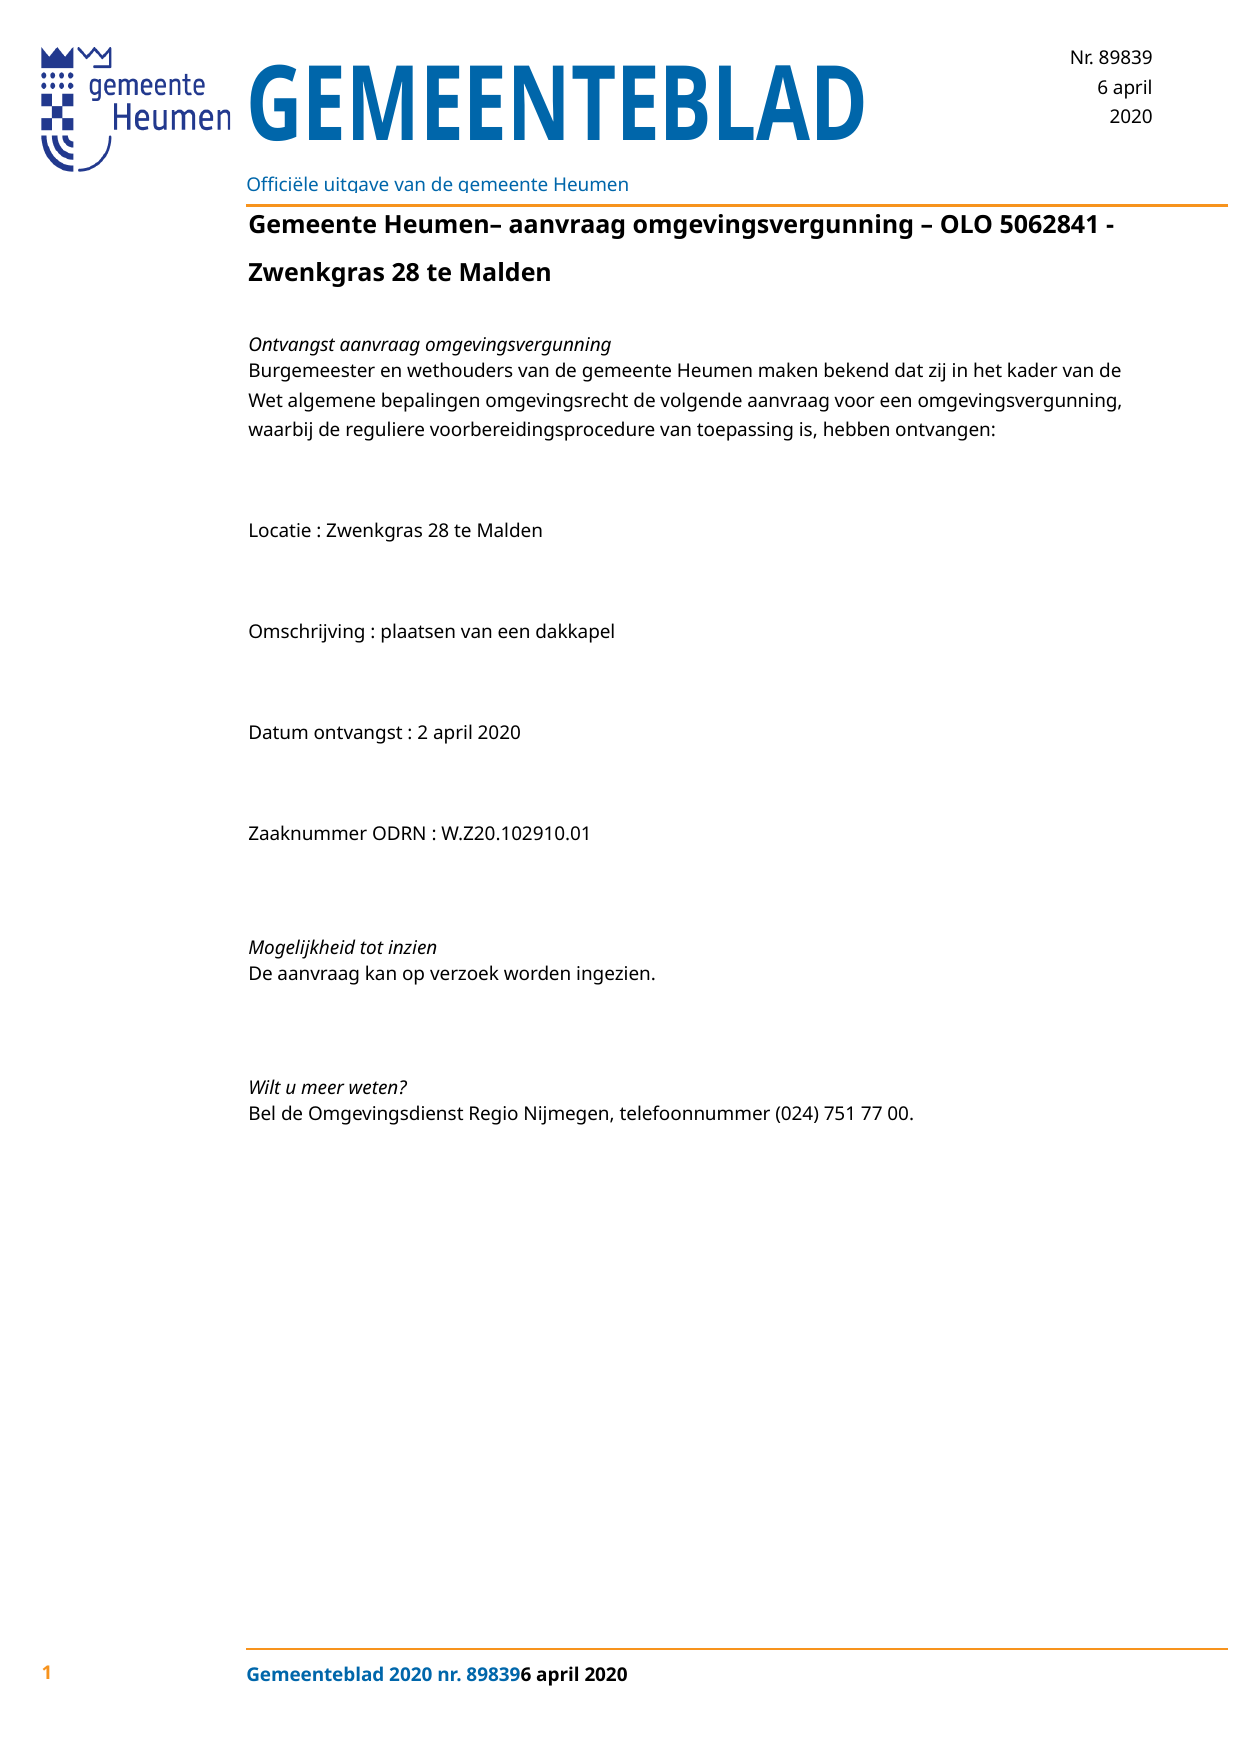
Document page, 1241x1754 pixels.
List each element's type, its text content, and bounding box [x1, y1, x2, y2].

text Wilt u meer weten? [248, 1074, 1152, 1100]
text Bel de Omgevingsdienst Regio Nijmegen, telefoonnummer (024) 751 77 00. [248, 1100, 1152, 1126]
picture [41, 47, 231, 172]
text Burgemeester en wethouders van de gemeente Heumen maken bekend dat zij in het kader van de Wet algemene bepalingen omgevingsrecht de volgende aanvraag voor een omgevingsvergunning, waarbij de reguliere voorbereidingsprocedure van toepassing is, hebben ontvangen: [248, 357, 1152, 442]
text Locatie : Zwenkgras 28 te Malden [248, 517, 1152, 543]
text Mogelijkheid tot inzien [248, 934, 1152, 960]
text Datum ontvangst : 2 april 2020 [248, 719, 1152, 744]
text Zaaknummer ODRN : W.Z20.102910.01 [248, 820, 1152, 845]
text Ontvangst aanvraag omgevingsvergunning [248, 331, 1152, 357]
text Omschrijving : plaatsen van een dakkapel [248, 618, 1152, 644]
text De aanvraag kan op verzoek worden ingezien. [248, 960, 1152, 986]
text Gemeente Heumen– aanvraag omgevingsvergunning – OLO 5062841 - Zwenkgras 28 te Malden [248, 207, 1152, 288]
